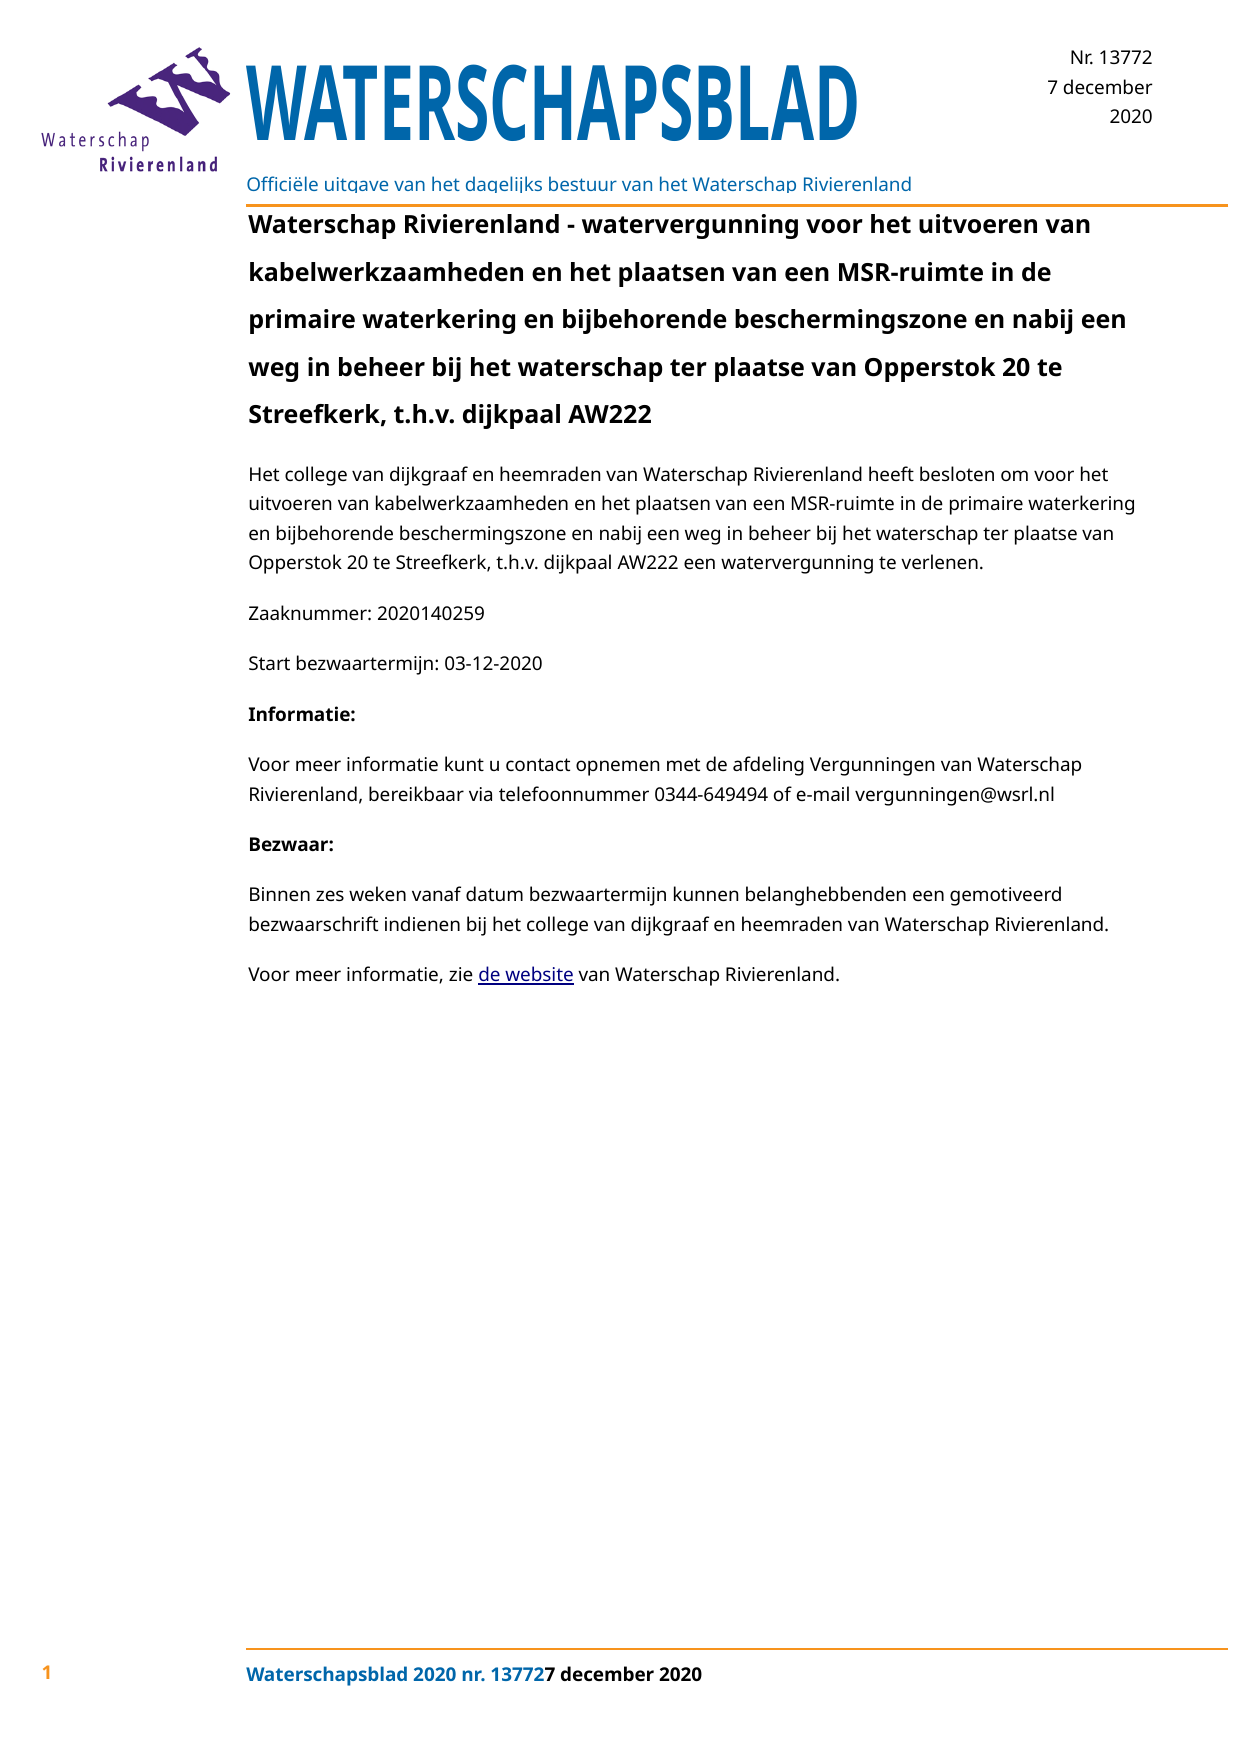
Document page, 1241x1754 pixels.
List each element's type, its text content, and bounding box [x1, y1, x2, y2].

text Voor meer informatie, zie de website van Waterschap Rivierenland. [248, 962, 1152, 987]
text Waterschap Rivierenland - watervergunning voor het uitvoeren van kabelwerkzaamheden en het plaatsen van een MSR-ruimte in de primaire waterkering en bijbehorende beschermingszone en nabij een weg in beheer bij het waterschap ter plaatse van Opperstok 20 te Streefkerk, t.h.v. dijkpaal AW222 [248, 207, 1152, 431]
text Informatie: [248, 701, 1152, 726]
picture [41, 47, 231, 172]
text Het college van dijkgraaf en heemraden van Waterschap Rivierenland heeft besloten om voor het uitvoeren van kabelwerkzaamheden en het plaatsen van een MSR-ruimte in de primaire waterkering en bijbehorende beschermingszone en nabij een weg in beheer bij het waterschap ter plaatse van Opperstok 20 te Streefkerk, t.h.v. dijkpaal AW222 een watervergunning te verlenen. [248, 461, 1152, 575]
text Zaaknummer: 2020140259 [248, 600, 1152, 626]
text Binnen zes weken vanaf datum bezwaartermijn kunnen belanghebbenden een gemotiveerd bezwaarschrift indienen bij het college van dijkgraaf en heemraden van Waterschap Rivierenland. [248, 882, 1152, 937]
text Bezwaar: [248, 831, 1152, 857]
text Voor meer informatie kunt u contact opnemen met de afdeling Vergunningen van Waterschap Rivierenland, bereikbaar via telefoonnummer 0344-649494 of e-mail vergunningen@wsrl.nl [248, 751, 1152, 806]
text Start bezwaartermijn: 03-12-2020 [248, 650, 1152, 676]
